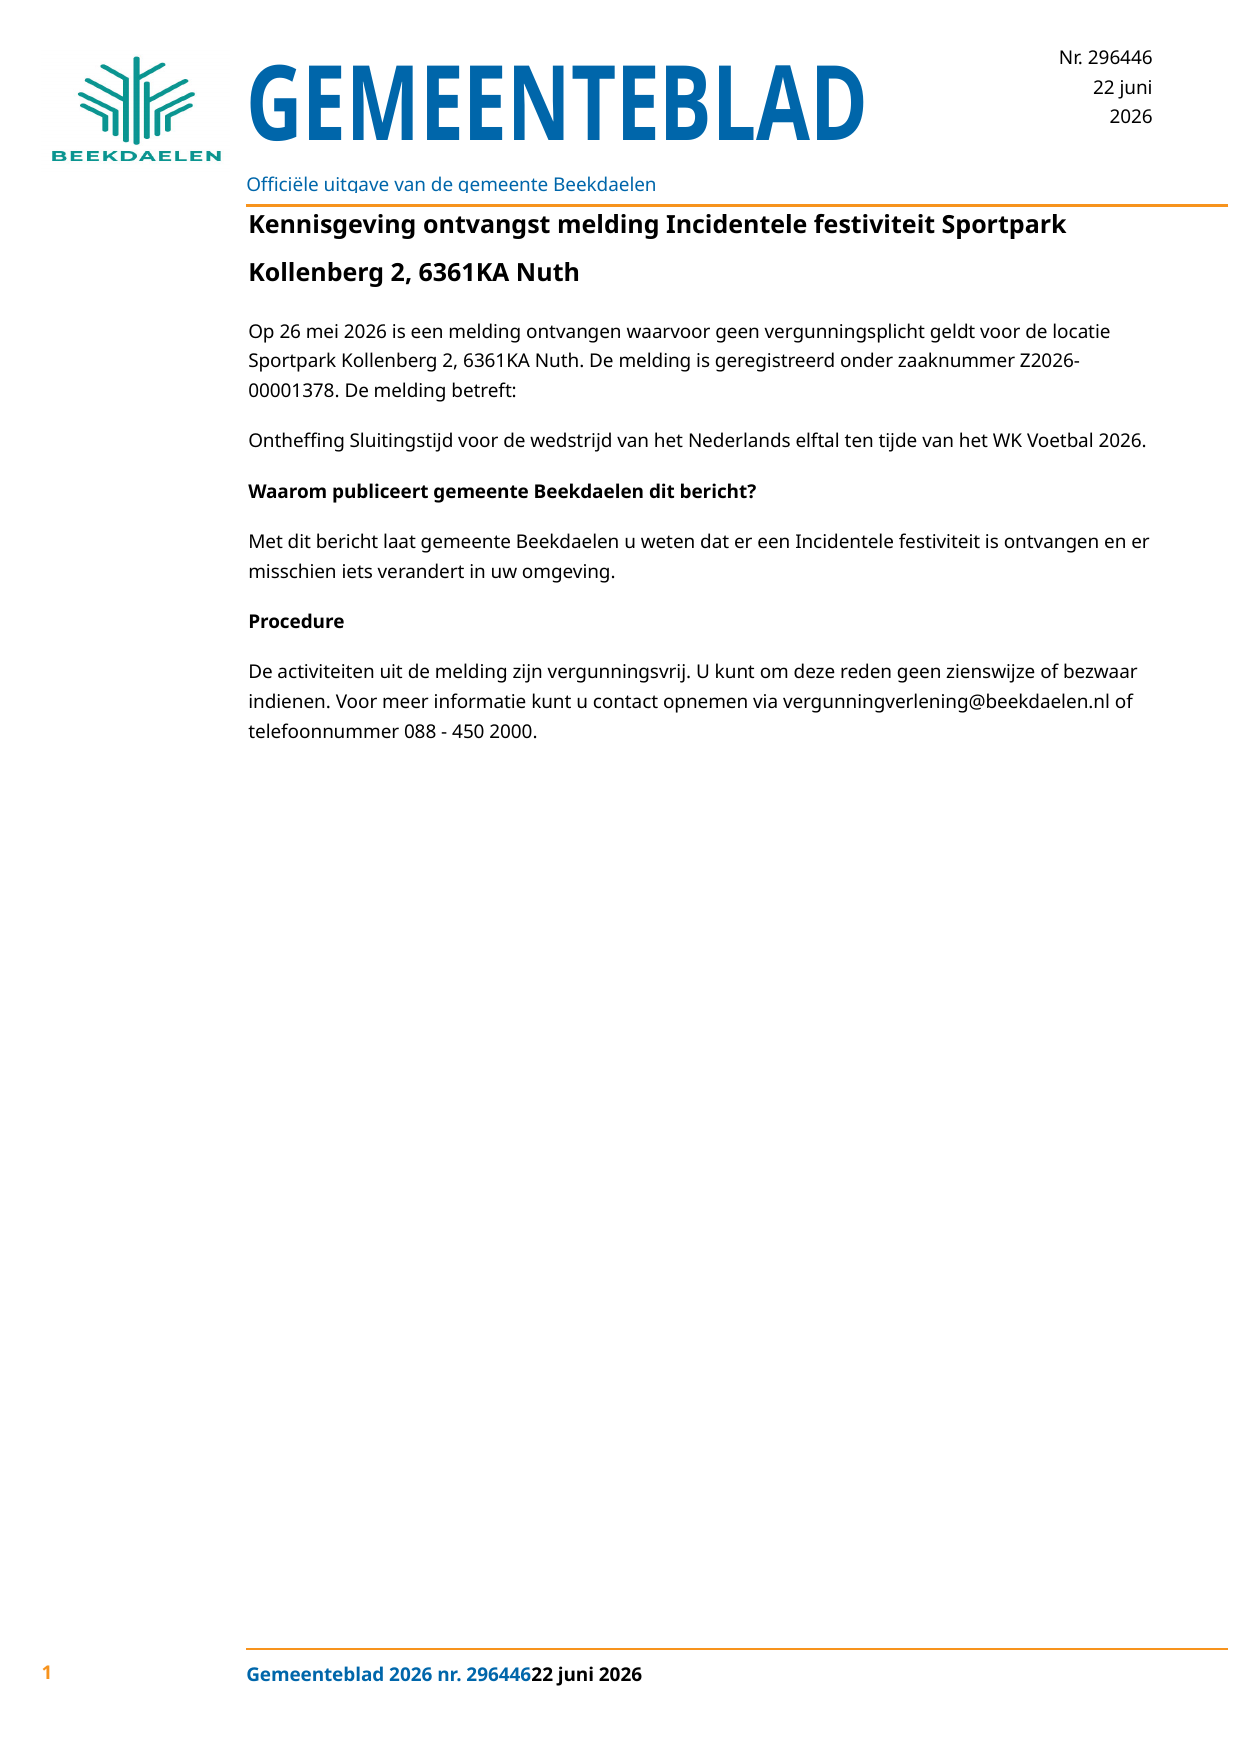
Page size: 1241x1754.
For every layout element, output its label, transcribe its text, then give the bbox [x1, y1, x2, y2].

text De activiteiten uit de melding zijn vergunningsvrij. U kunt om deze reden geen zienswijze of bezwaar indienen. Voor meer informatie kunt u contact opnemen via vergunningverlening@beekdaelen.nl of telefoonnummer 088 - 450 2000. [248, 659, 1152, 744]
text Procedure [248, 608, 1152, 634]
picture [41, 47, 231, 172]
text Ontheffing Sluitingstijd voor de wedstrijd van het Nederlands elftal ten tijde van het WK Voetbal 2026. [248, 427, 1152, 453]
text Waarom publiceert gemeente Beekdaelen dit bericht? [248, 478, 1152, 504]
text Kennisgeving ontvangst melding Incidentele festiviteit Sportpark Kollenberg 2, 6361KA Nuth [248, 207, 1152, 288]
text Op 26 mei 2026 is een melding ontvangen waarvoor geen vergunningsplicht geldt voor de locatie Sportpark Kollenberg 2, 6361KA Nuth. De melding is geregistreerd onder zaaknummer Z2026-00001378. De melding betreft: [248, 318, 1152, 403]
text Met dit bericht laat gemeente Beekdaelen u weten dat er een Incidentele festiviteit is ontvangen en er misschien iets verandert in uw omgeving. [248, 528, 1152, 584]
